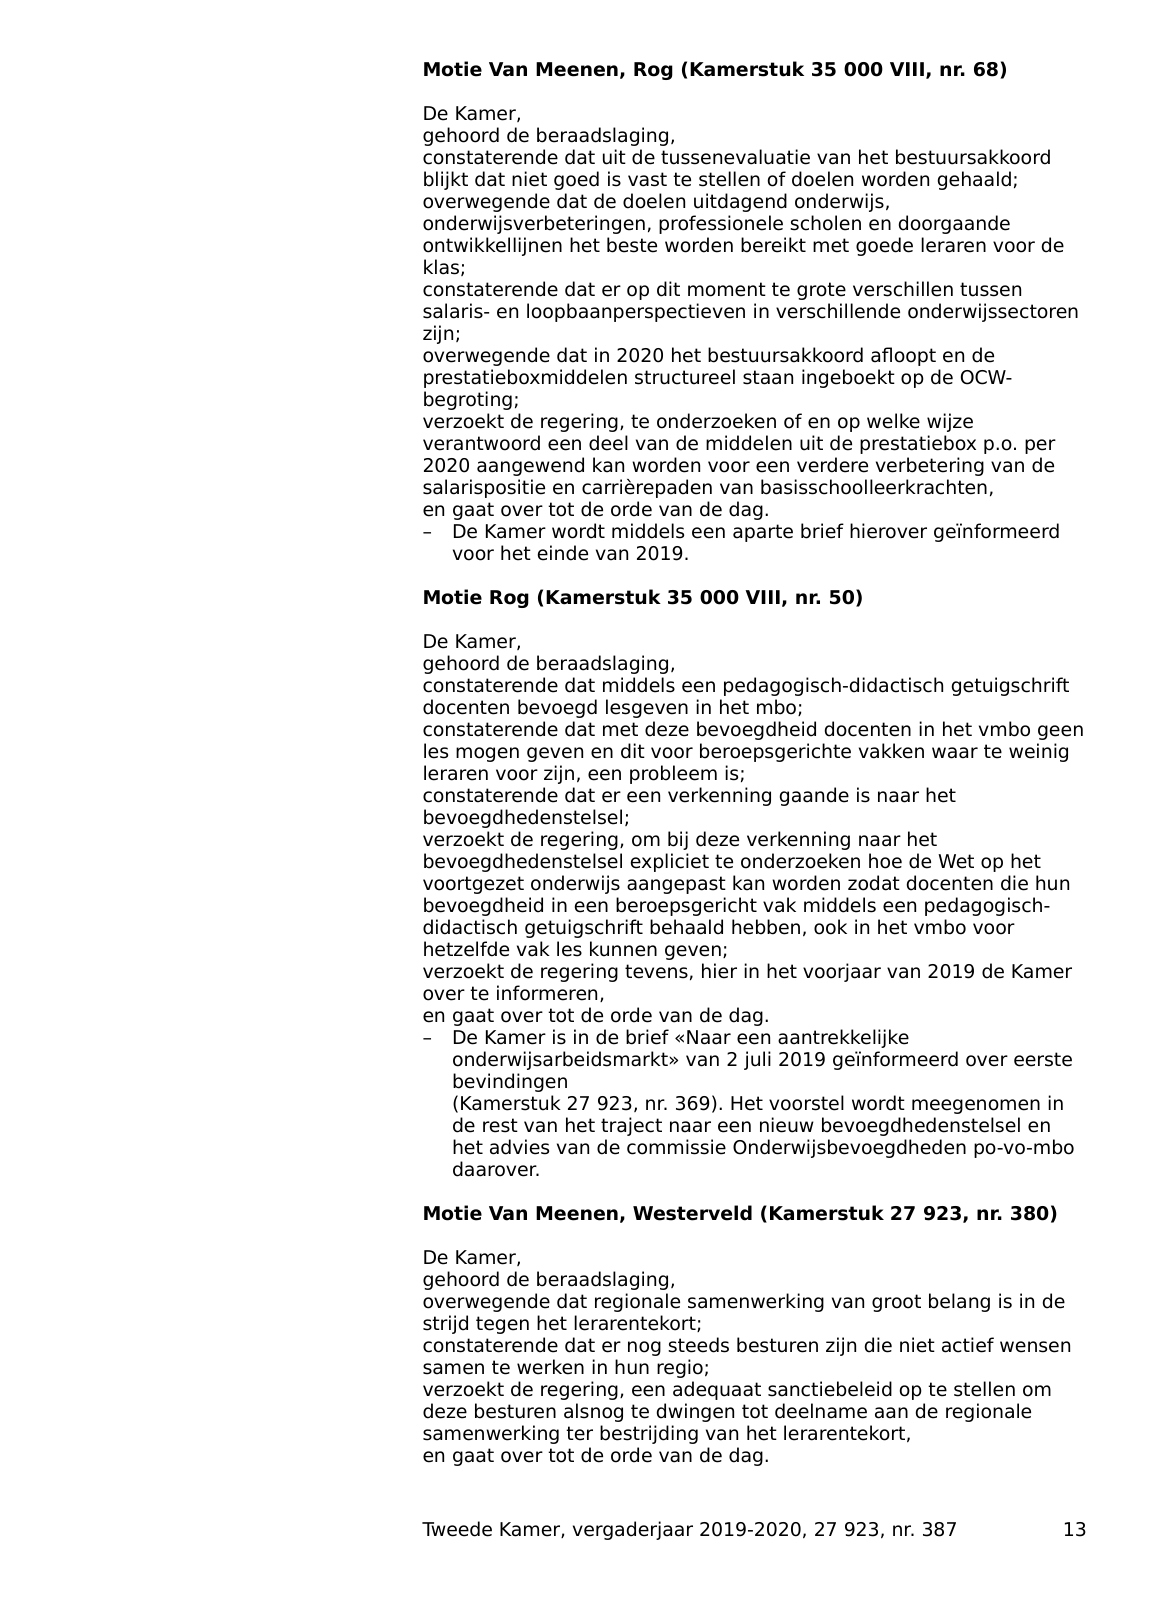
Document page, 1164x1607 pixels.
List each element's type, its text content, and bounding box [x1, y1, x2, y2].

text gehoord de beraadslaging, [422, 125, 1087, 147]
text verzoekt de regering, een adequaat sanctiebeleid op te stellen om deze besturen alsnog te dwingen tot deelname aan de regionale samenwerking ter bestrijding van het lerarentekort, [422, 1379, 1087, 1445]
text gehoord de beraadslaging, [422, 1269, 1087, 1291]
subtitle Motie Van Meenen, Westerveld (Kamerstuk 27 923, nr. 380) [422, 1203, 1087, 1225]
text constaterende dat met deze bevoegdheid docenten in het vmbo geen les mogen geven en dit voor beroepsgerichte vakken waar te weinig leraren voor zijn, een probleem is; [422, 719, 1087, 785]
text verzoekt de regering, om bij deze verkenning naar het bevoegdhedenstelsel expliciet te onderzoeken hoe de Wet op het voortgezet onderwijs aangepast kan worden zodat docenten die hun bevoegdheid in een beroepsgericht vak middels een pedagogisch-didactisch getuigschrift behaald hebben, ook in het vmbo voor hetzelfde vak les kunnen geven; [422, 829, 1087, 961]
subtitle Motie Rog (Kamerstuk 35 000 VIII, nr. 50) [422, 587, 1087, 609]
text en gaat over tot de orde van de dag. [422, 499, 1087, 521]
text overwegende dat regionale samenwerking van groot belang is in de strijd tegen het lerarentekort; [422, 1291, 1087, 1335]
text (Kamerstuk 27 923, nr. 369). Het voorstel wordt meegenomen in de rest van het traject naar een nieuw bevoegdhedenstelsel en het advies van de commissie Onderwijsbevoegdheden po-vo-mbo daarover. [452, 1093, 1087, 1181]
text constaterende dat uit de tussenevaluatie van het bestuursakkoord blijkt dat niet goed is vast te stellen of doelen worden gehaald; [422, 147, 1087, 191]
text verzoekt de regering, te onderzoeken of en op welke wijze verantwoord een deel van de middelen uit de prestatiebox p.o. per 2020 aangewend kan worden voor een verdere verbetering van de salarispositie en carrièrepaden van basisschoolleerkrachten, [422, 411, 1087, 499]
text De Kamer, [422, 1247, 1087, 1269]
text gehoord de beraadslaging, [422, 653, 1087, 675]
text De Kamer, [422, 631, 1087, 653]
text constaterende dat er op dit moment te grote verschillen tussen salaris- en loopbaanperspectieven in verschillende onderwijssectoren zijn; [422, 279, 1087, 345]
text – De Kamer wordt middels een aparte brief hierover geïnformeerd voor het einde van 2019. [422, 521, 1087, 565]
text verzoekt de regering tevens, hier in het voorjaar van 2019 de Kamer over te informeren, [422, 961, 1087, 1005]
text De Kamer, [422, 103, 1087, 125]
text constaterende dat er een verkenning gaande is naar het bevoegdhedenstelsel; [422, 785, 1087, 829]
text overwegende dat de doelen uitdagend onderwijs, onderwijsverbeteringen, professionele scholen en doorgaande ontwikkellijnen het beste worden bereikt met goede leraren voor de klas; [422, 191, 1087, 279]
text constaterende dat er nog steeds besturen zijn die niet actief wensen samen te werken in hun regio; [422, 1335, 1087, 1379]
text en gaat over tot de orde van de dag. [422, 1005, 1087, 1027]
text – De Kamer is in de brief «Naar een aantrekkelijke onderwijsarbeidsmarkt» van 2 juli 2019 geïnformeerd over eerste bevindingen [422, 1027, 1087, 1093]
text constaterende dat middels een pedagogisch-didactisch getuigschrift docenten bevoegd lesgeven in het mbo; [422, 675, 1087, 719]
text en gaat over tot de orde van de dag. [422, 1445, 1087, 1467]
subtitle Motie Van Meenen, Rog (Kamerstuk 35 000 VIII, nr. 68) [422, 59, 1087, 81]
text overwegende dat in 2020 het bestuursakkoord afloopt en de prestatieboxmiddelen structureel staan ingeboekt op de OCW-begroting; [422, 345, 1087, 411]
